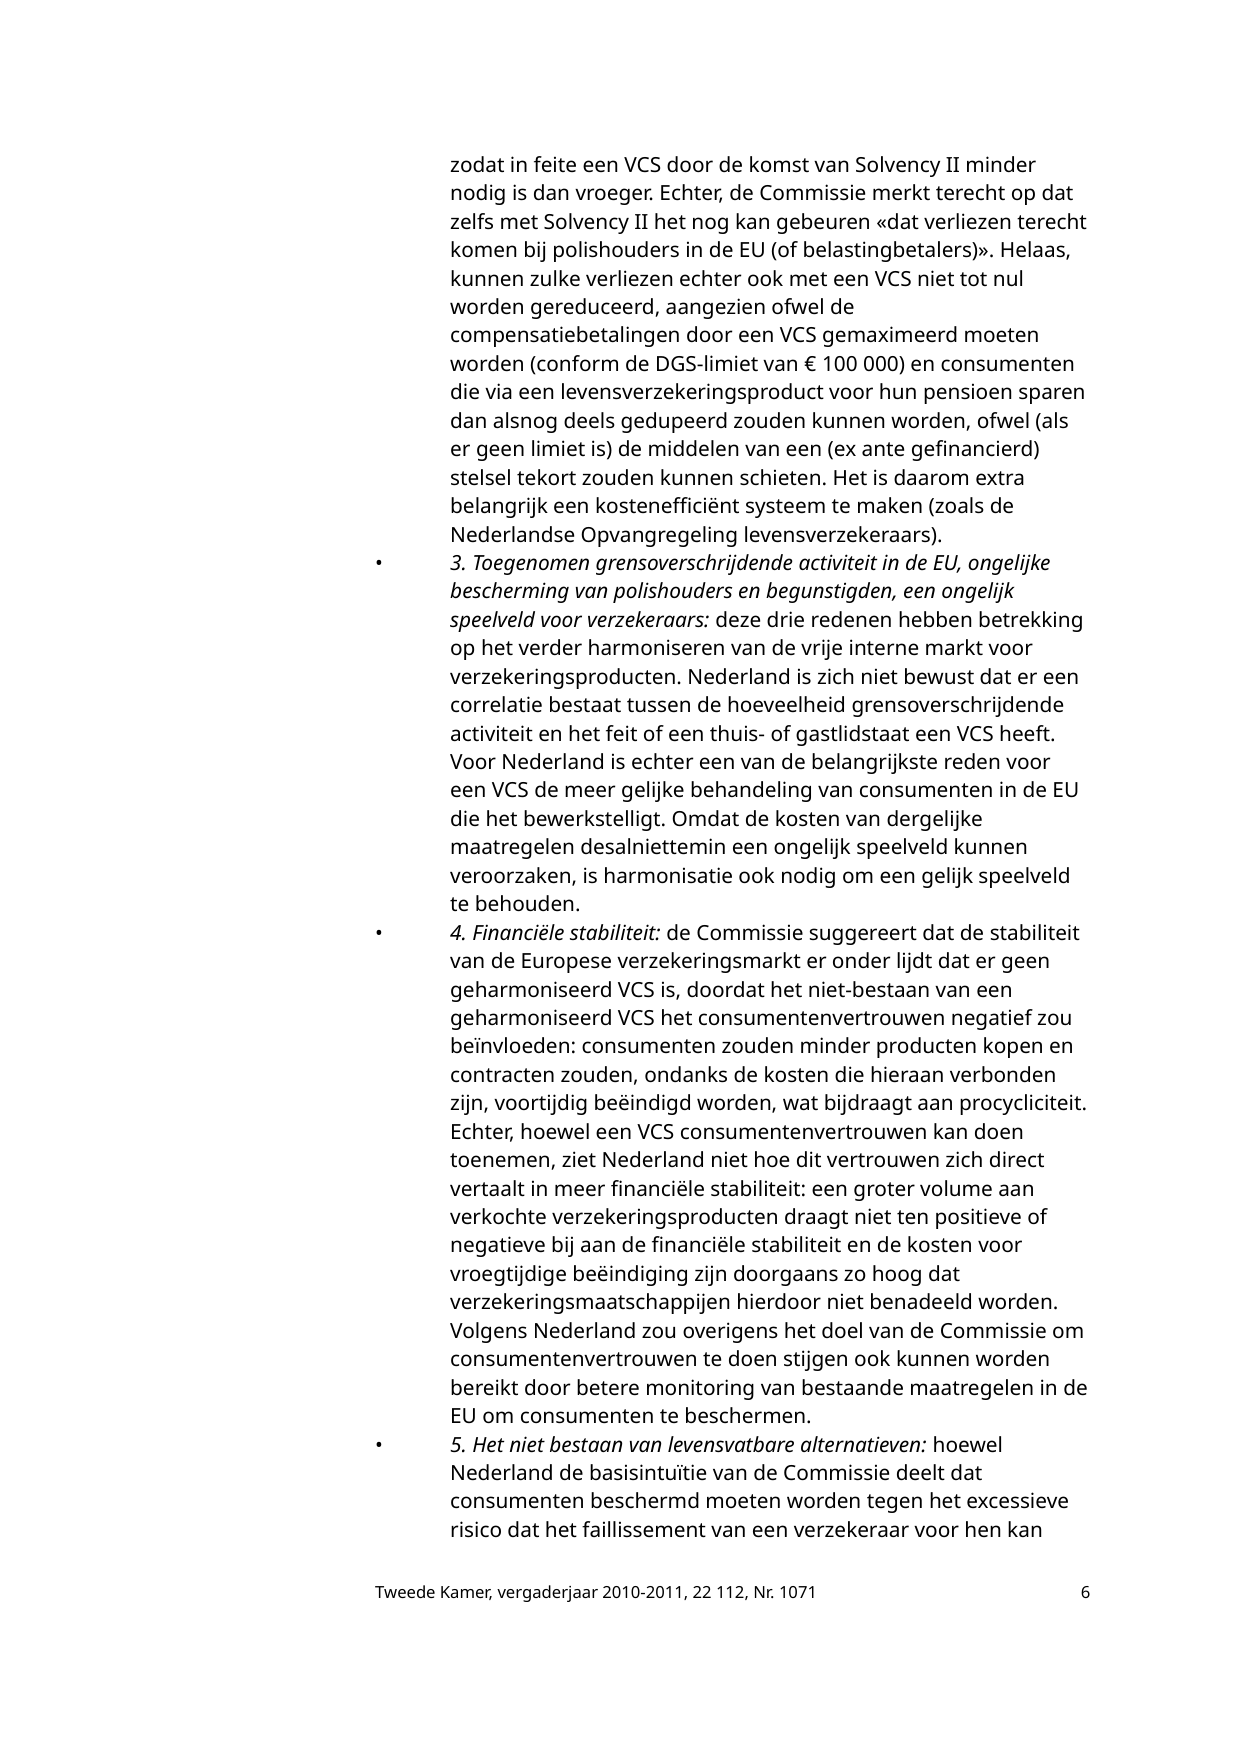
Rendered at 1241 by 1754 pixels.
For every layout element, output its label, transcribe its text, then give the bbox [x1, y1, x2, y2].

list zodat in feite een VCS door de komst van Solvency II minder nodig is dan vroeger. Echter, de Commissie merkt terecht op dat zelfs met Solvency II het nog kan gebeuren «dat verliezen terecht komen bij polishouders in de EU (of belastingbetalers)». Helaas, kunnen zulke verliezen echter ook met een VCS niet tot nul worden gereduceerd, aangezien ofwel de compensatiebetalingen door een VCS gemaximeerd moeten worden (conform de DGS-limiet van € 100 000) en consumenten die via een levensverzekeringsproduct voor hun pensioen sparen dan alsnog deels gedupeerd zouden kunnen worden, ofwel (als er geen limiet is) de middelen van een (ex ante gefinancierd) stelsel tekort zouden kunnen schieten. Het is daarom extra belangrijk een kostenefficiënt systeem te maken (zoals de Nederlandse Opvangregeling levensverzekeraars). [375, 150, 1090, 548]
list 5. Het niet bestaan van levensvatbare alternatieven: hoewel Nederland de basisintuïtie van de Commissie deelt dat consumenten beschermd moeten worden tegen het excessieve risico dat het faillissement van een verzekeraar voor hen kan [375, 1430, 1090, 1543]
list 3. Toegenomen grensoverschrijdende activiteit in de EU, ongelijke bescherming van polishouders en begunstigden, een ongelijk speelveld voor verzekeraars: deze drie redenen hebben betrekking op het verder harmoniseren van de vrije interne markt voor verzekeringsproducten. Nederland is zich niet bewust dat er een correlatie bestaat tussen de hoeveelheid grensoverschrijdende activiteit en het feit of een thuis- of gastlidstaat een VCS heeft. Voor Nederland is echter een van de belangrijkste reden voor een VCS de meer gelijke behandeling van consumenten in de EU die het bewerkstelligt. Omdat de kosten van dergelijke maatregelen desalniettemin een ongelijk speelveld kunnen veroorzaken, is harmonisatie ook nodig om een gelijk speelveld te behouden. [375, 548, 1090, 918]
list 4. Financiële stabiliteit: de Commissie suggereert dat de stabiliteit van de Europese verzekeringsmarkt er onder lijdt dat er geen geharmoniseerd VCS is, doordat het niet-bestaan van een geharmoniseerd VCS het consumentenvertrouwen negatief zou beïnvloeden: consumenten zouden minder producten kopen en contracten zouden, ondanks de kosten die hieraan verbonden zijn, voortijdig beëindigd worden, wat bijdraagt aan procycliciteit. Echter, hoewel een VCS consumentenvertrouwen kan doen toenemen, ziet Nederland niet hoe dit vertrouwen zich direct vertaalt in meer financiële stabiliteit: een groter volume aan verkochte verzekeringsproducten draagt niet ten positieve of negatieve bij aan de financiële stabiliteit en de kosten voor vroegtijdige beëindiging zijn doorgaans zo hoog dat verzekeringsmaatschappijen hierdoor niet benadeeld worden. Volgens Nederland zou overigens het doel van de Commissie om consumentenvertrouwen te doen stijgen ook kunnen worden bereikt door betere monitoring van bestaande maatregelen in de EU om consumenten te beschermen. [375, 918, 1090, 1430]
